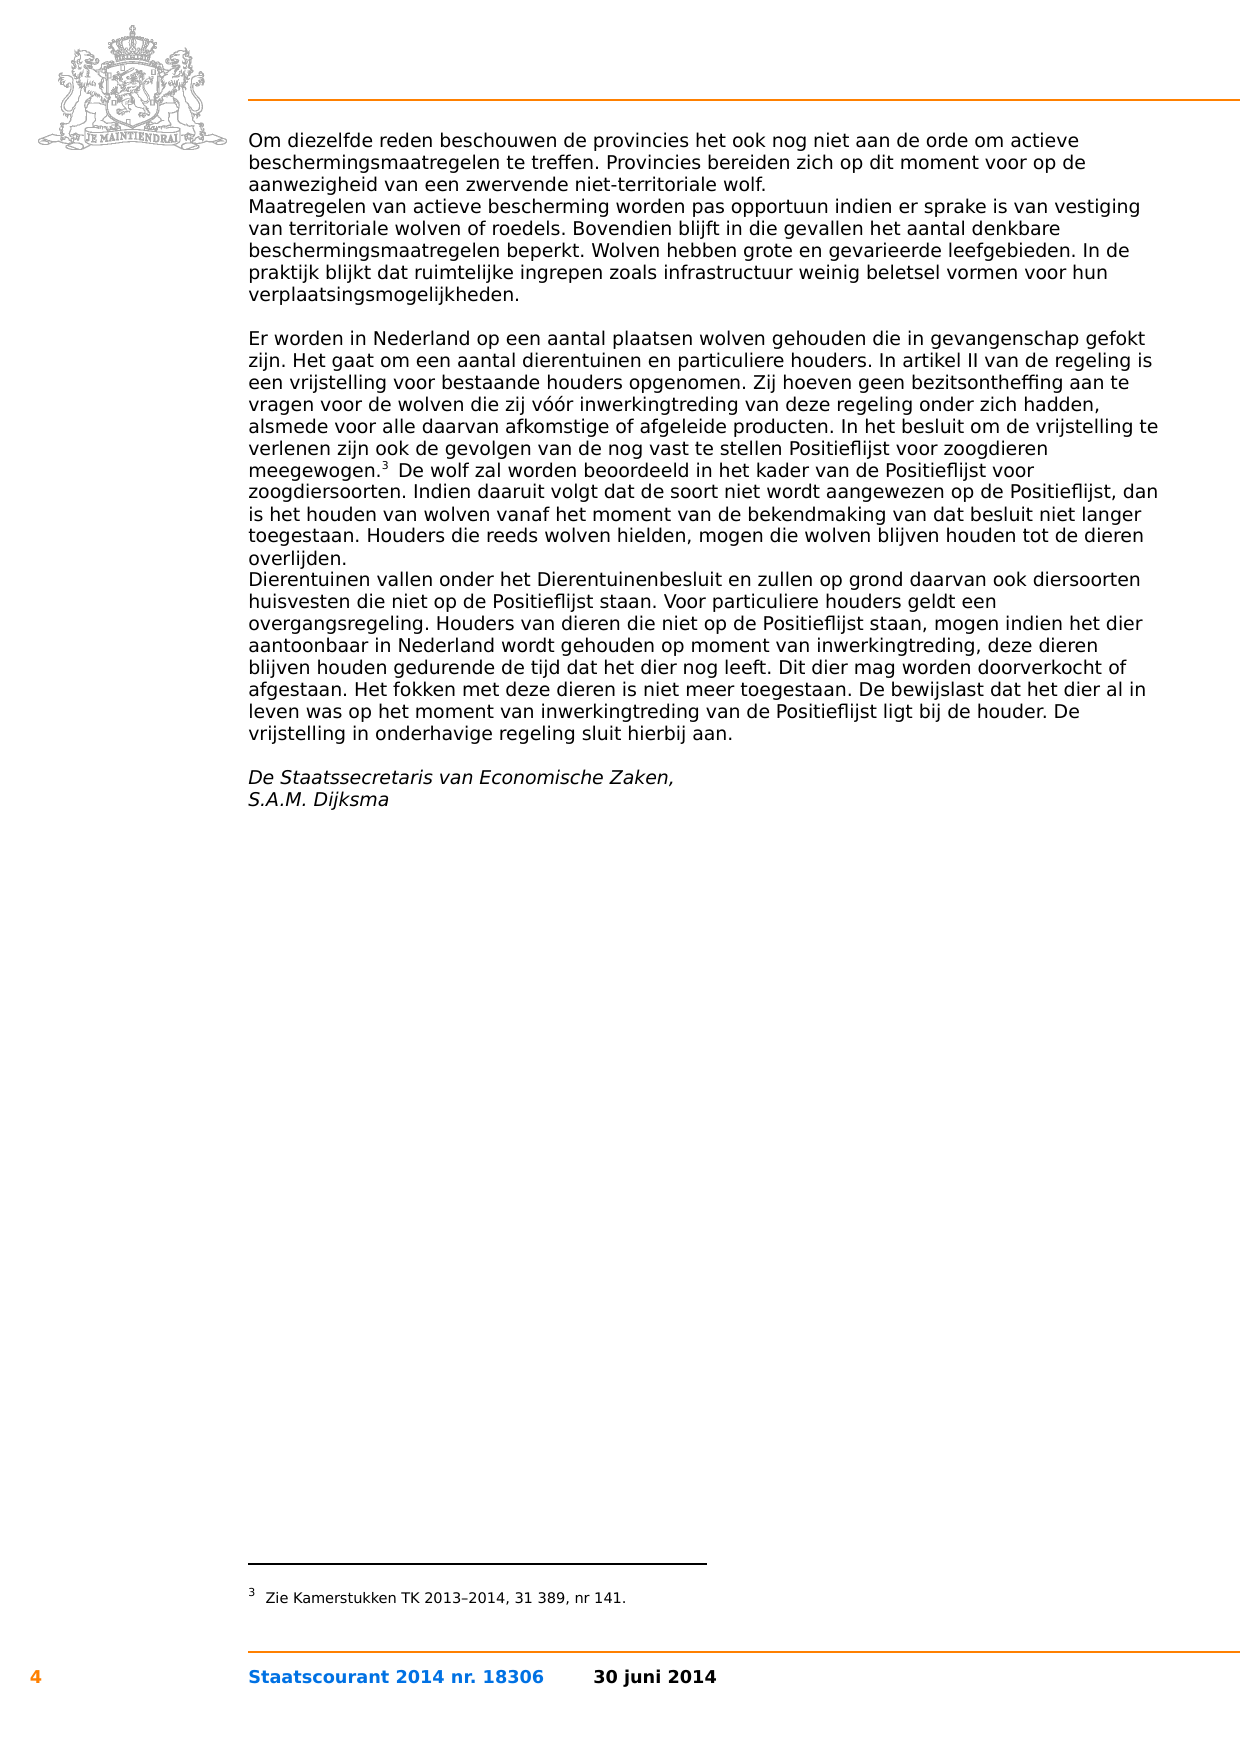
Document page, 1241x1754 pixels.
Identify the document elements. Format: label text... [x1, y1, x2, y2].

text Maatregelen van actieve bescherming worden pas opportuun indien er sprake is van vestiging van territoriale wolven of roedels. Bovendien blijft in die gevallen het aantal denkbare beschermingsmaatregelen beperkt. Wolven hebben grote en gevarieerde leefgebieden. In de praktijk blijkt dat ruimtelijke ingrepen zoals infrastructuur weinig beletsel vormen voor hun verplaatsingsmogelijkheden. [248, 196, 1163, 306]
picture [38, 25, 227, 150]
text Er worden in Nederland op een aantal plaatsen wolven gehouden die in gevangenschap gefokt zijn. Het gaat om een aantal dierentuinen en particuliere houders. In artikel II van de regeling is een vrijstelling voor bestaande houders opgenomen. Zij hoeven geen bezitsontheffing aan te vragen voor de wolven die zij vóór inwerkingtreding van deze regeling onder zich hadden, alsmede voor alle daarvan afkomstige of afgeleide producten. In het besluit om de vrijstelling te verlenen zijn ook de gevolgen van de nog vast te stellen Positieflijst voor zoogdieren meegewogen. De wolf zal worden beoordeeld in het kader van de Positieflijst voor zoogdiersoorten. Indien daaruit volgt dat de soort niet wordt aangewezen op de Positieflijst, dan is het houden van wolven vanaf het moment van de bekendmaking van dat besluit niet langer toegestaan. Houders die reeds wolven hielden, mogen die wolven blijven houden tot de dieren overlijden. [248, 328, 1163, 569]
text Om diezelfde reden beschouwen de provincies het ook nog niet aan de orde om actieve beschermingsmaatregelen te treffen. Provincies bereiden zich op dit moment voor op de aanwezigheid van een zwervende niet-territoriale wolf. [248, 130, 1163, 196]
text Dierentuinen vallen onder het Dierentuinenbesluit en zullen op grond daarvan ook diersoorten huisvesten die niet op de Positieflijst staan. Voor particuliere houders geldt een overgangsregeling. Houders van dieren die niet op de Positieflijst staan, mogen indien het dier aantoonbaar in Nederland wordt gehouden op moment van inwerkingtreding, deze dieren blijven houden gedurende de tijd dat het dier nog leeft. Dit dier mag worden doorverkocht of afgestaan. Het fokken met deze dieren is niet meer toegestaan. De bewijslast dat het dier al in leven was op het moment van inwerkingtreding van de Positieflijst ligt bij de houder. De vrijstelling in onderhavige regeling sluit hierbij aan. [248, 569, 1163, 745]
text Zie Kamerstukken TK 2013–2014, 31 389, nr 141. [248, 1586, 1163, 1608]
text De Staatssecretaris van Economische Zaken, S.A.M. Dijksma [248, 767, 1163, 811]
